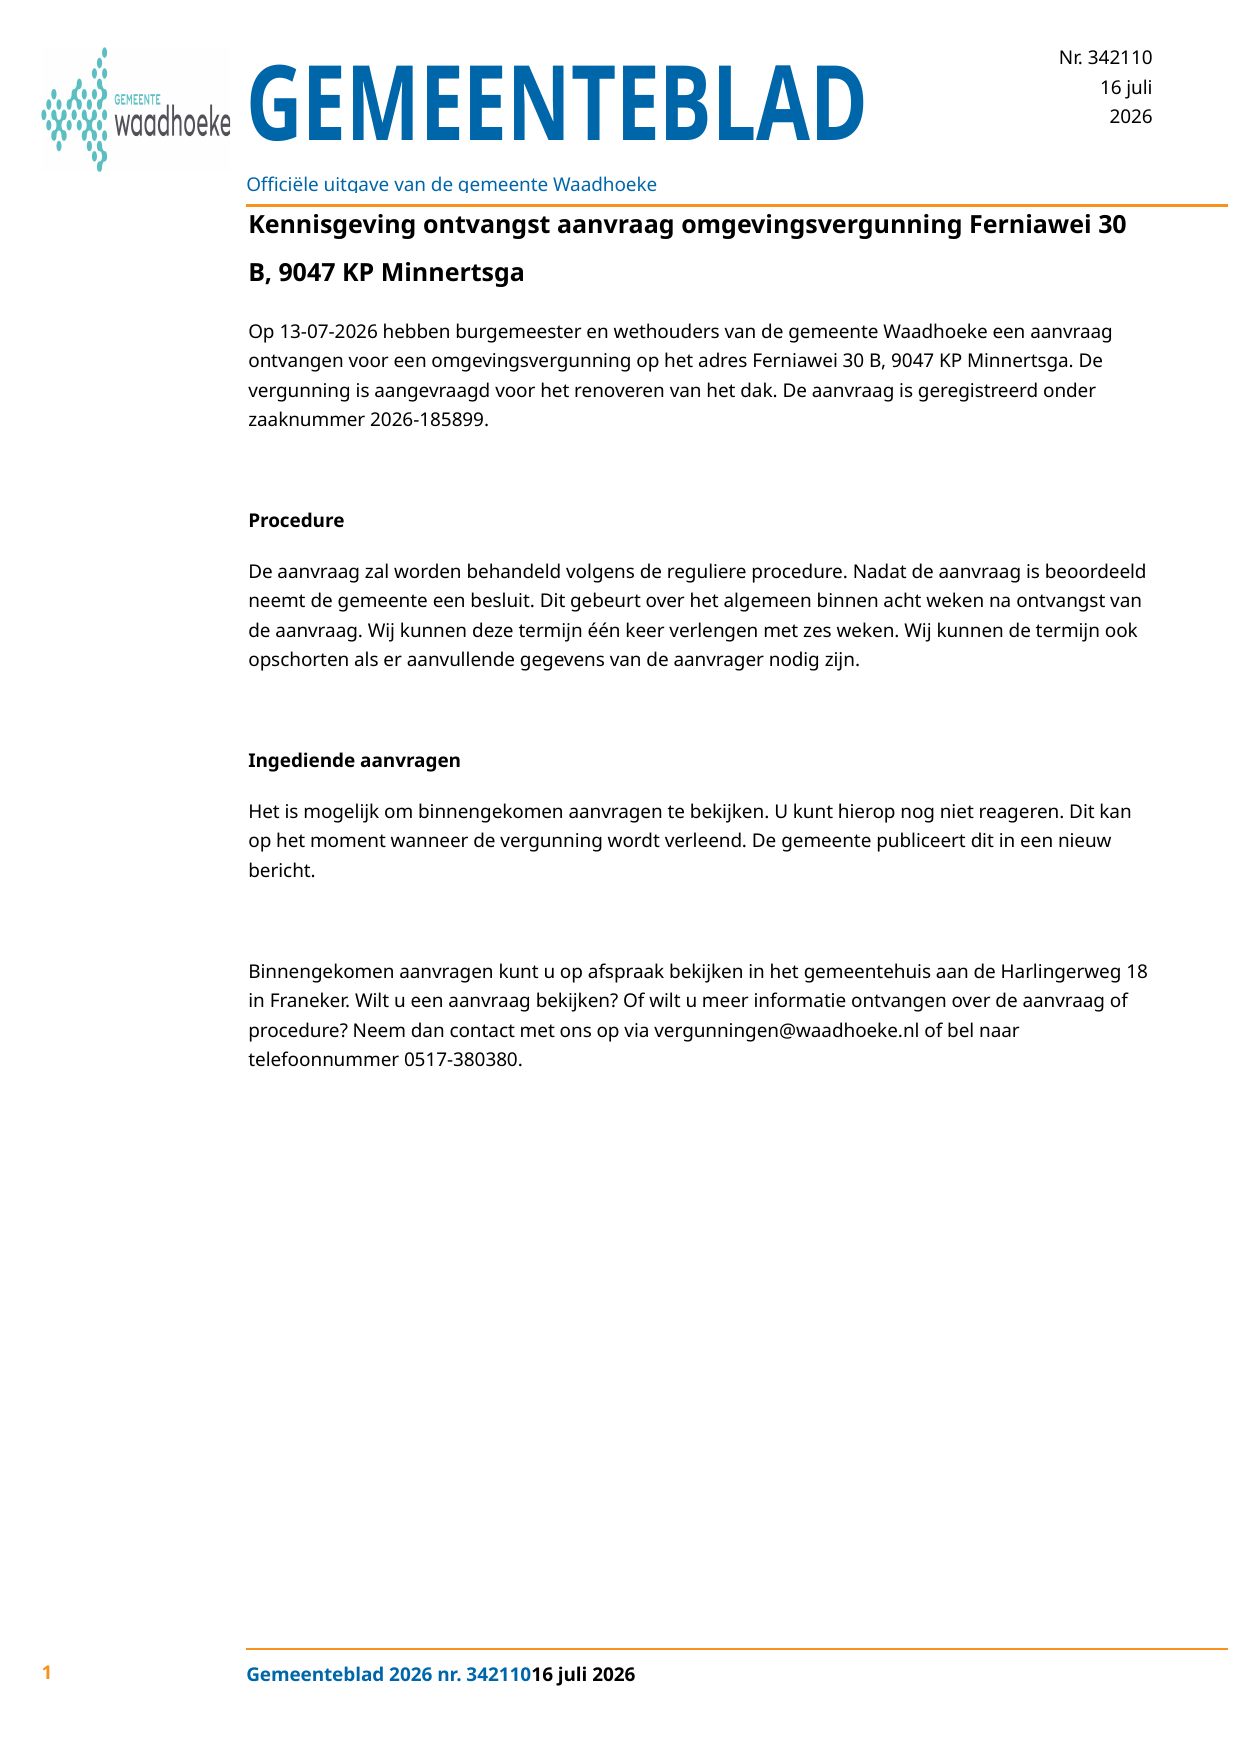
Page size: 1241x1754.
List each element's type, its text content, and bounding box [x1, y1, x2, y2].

text Het is mogelijk om binnengekomen aanvragen te bekijken. U kunt hierop nog niet reageren. Dit kan op het moment wanneer de vergunning wordt verleend. De gemeente publiceert dit in een nieuw bericht. [248, 798, 1152, 883]
text Binnengekomen aanvragen kunt u op afspraak bekijken in het gemeentehuis aan de Harlingerweg 18 in Franeker. Wilt u een aanvraag bekijken? Of wilt u meer informatie ontvangen over de aanvraag of procedure? Neem dan contact met ons op via vergunningen@waadhoeke.nl of bel naar telefoonnummer 0517-380380. [248, 958, 1152, 1072]
text De aanvraag zal worden behandeld volgens de reguliere procedure. Nadat de aanvraag is beoordeeld neemt de gemeente een besluit. Dit gebeurt over het algemeen binnen acht weken na ontvangst van de aanvraag. Wij kunnen deze termijn één keer verlengen met zes weken. Wij kunnen de termijn ook opschorten als er aanvullende gegevens van de aanvrager nodig zijn. [248, 558, 1152, 672]
text Procedure [248, 507, 1152, 533]
text Ingediende aanvragen [248, 747, 1152, 773]
text Op 13-07-2026 hebben burgemeester en wethouders van de gemeente Waadhoeke een aanvraag ontvangen voor een omgevingsvergunning op het adres Ferniawei 30 B, 9047 KP Minnertsga. De vergunning is aangevraagd voor het renoveren van het dak. De aanvraag is geregistreerd onder zaaknummer 2026-185899. [248, 318, 1152, 432]
text Kennisgeving ontvangst aanvraag omgevingsvergunning Ferniawei 30 B, 9047 KP Minnertsga [248, 207, 1152, 288]
picture [41, 47, 231, 172]
